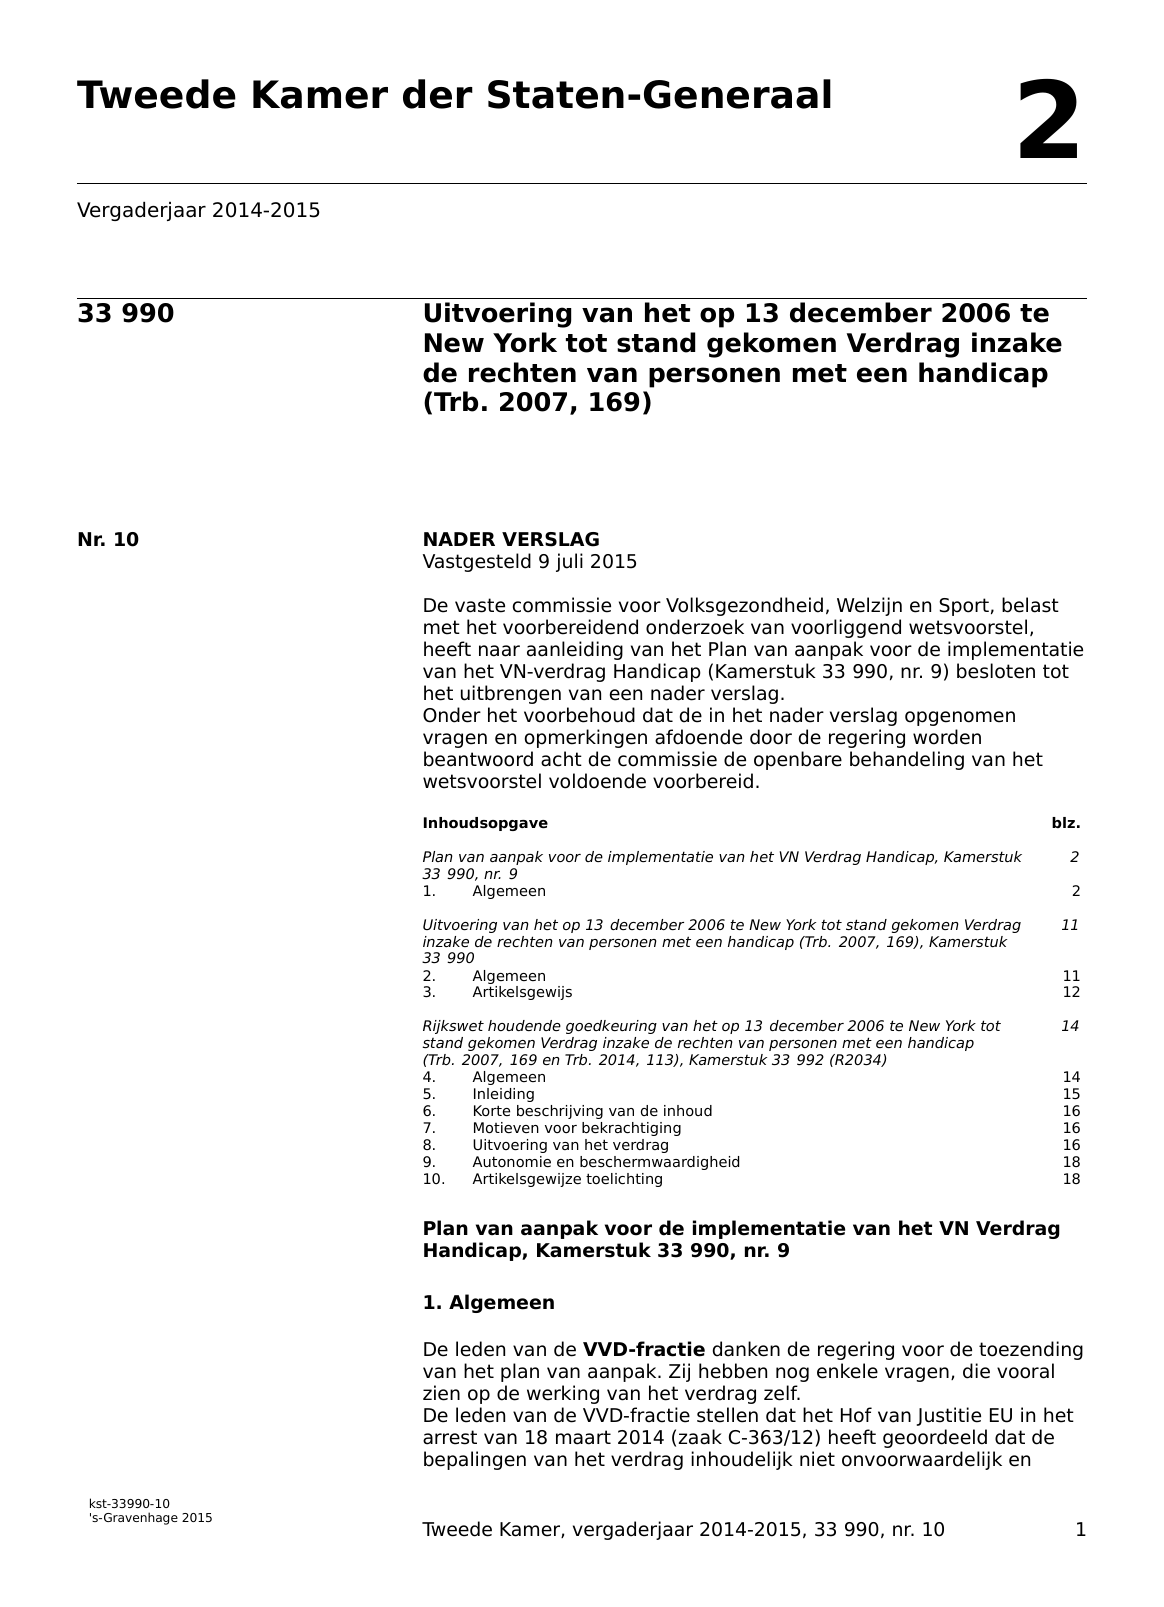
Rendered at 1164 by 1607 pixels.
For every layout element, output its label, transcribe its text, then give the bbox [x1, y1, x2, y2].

table_cell 6. [422, 1103, 467, 1120]
text Onder het voorbehoud dat de in het nader verslag opgenomen vragen en opmerkingen afdoende door de regering worden beantwoord acht de commissie de openbare behandeling van het wetsvoorstel voldoende voorbereid. [422, 705, 1087, 793]
table_cell 5. [422, 1086, 467, 1103]
table_cell 14 [1028, 1018, 1087, 1069]
table_cell [467, 1001, 1028, 1018]
table_cell 9. [422, 1154, 467, 1171]
table_cell Uitvoering van het op 13 december 2006 te New York tot stand gekomen Verdrag inzake de rechten van personen met een handicap (Trb. 2007, 169), Kamerstuk 33 990 [422, 916, 1028, 967]
table_cell [422, 1001, 467, 1018]
table_cell [422, 832, 467, 848]
table_cell Uitvoering van het verdrag [467, 1137, 1028, 1154]
subtitle Nr. 10 NADER VERSLAG [77, 529, 1087, 551]
table_cell Vergaderjaar 2014-2015 [77, 184, 1087, 298]
table_cell 2. [422, 968, 467, 984]
table_cell Korte beschrijving van de inhoud [467, 1103, 1028, 1120]
table_cell Rijkswet houdende goedkeuring van het op 13 december 2006 te New York tot stand gekomen Verdrag inzake de rechten van personen met een handicap (Trb. 2007, 169 en Trb. 2014, 113), Kamerstuk 33 992 (R2034) [422, 1018, 1028, 1069]
subtitle 1. Algemeen [422, 1292, 1087, 1314]
table_cell 18 [1028, 1171, 1087, 1188]
table_cell 7. [422, 1120, 467, 1137]
table_cell 2 [1028, 849, 1087, 882]
table_header Tweede Kamer der Staten-Generaal [77, 59, 886, 183]
text Vastgesteld 9 juli 2015 [422, 551, 1087, 573]
text De leden van de VVD-fractie stellen dat het Hof van Justitie EU in het arrest van 18 maart 2014 (zaak C-363/12) heeft geoordeeld dat de bepalingen van het verdrag inhoudelijk niet onvoorwaardelijk en [422, 1405, 1087, 1471]
table_cell Plan van aanpak voor de implementatie van het VN Verdrag Handicap, Kamerstuk 33 990, nr. 9 [422, 849, 1028, 882]
table_cell 3. [422, 984, 467, 1001]
table_header Inhoudsopgave [422, 815, 1028, 832]
table_cell 12 [1028, 984, 1087, 1001]
table_header 2 [886, 59, 1087, 183]
subtitle Plan van aanpak voor de implementatie van het VN Verdrag Handicap, Kamerstuk 33 990, nr. 9 [422, 1218, 1087, 1262]
table_header blz. [1028, 815, 1087, 832]
table_cell Motieven voor bekrachtiging [467, 1120, 1028, 1137]
table_cell Algemeen [467, 883, 1028, 899]
table_cell [422, 900, 467, 916]
text 's-Gravenhage 2015 [88, 1511, 323, 1525]
table_cell 18 [1028, 1154, 1087, 1171]
table_cell Inleiding [467, 1086, 1028, 1103]
table_cell [1028, 900, 1087, 916]
table_cell [1028, 1001, 1087, 1018]
table_cell Artikelsgewijze toelichting [467, 1171, 1028, 1188]
table_cell 16 [1028, 1137, 1087, 1154]
table_cell 15 [1028, 1086, 1087, 1103]
table_cell Algemeen [467, 968, 1028, 984]
table_cell 8. [422, 1137, 467, 1154]
table_cell 11 [1028, 916, 1087, 967]
table_cell 16 [1028, 1103, 1087, 1120]
table_cell 11 [1028, 968, 1087, 984]
table_cell [467, 900, 1028, 916]
text De leden van de VVD-fractie danken de regering voor de toezending van het plan van aanpak. Zij hebben nog enkele vragen, die vooral zien op de werking van het verdrag zelf. [422, 1339, 1087, 1405]
table_cell Algemeen [467, 1069, 1028, 1086]
table_cell 14 [1028, 1069, 1087, 1086]
table_cell 16 [1028, 1120, 1087, 1137]
table_cell [1028, 832, 1087, 848]
table_cell Artikelsgewijs [467, 984, 1028, 1001]
subtitle 33 990 Uitvoering van het op 13 december 2006 te New York tot stand gekomen Verdrag inzake de rechten van personen met een handicap (Trb. 2007, 169) [77, 299, 1087, 418]
table_cell 4. [422, 1069, 467, 1086]
table_cell 10. [422, 1171, 467, 1188]
text kst-33990-10 [88, 1497, 323, 1511]
table_cell Autonomie en beschermwaardigheid [467, 1154, 1028, 1171]
table_cell [467, 832, 1028, 848]
table_cell 1. [422, 883, 467, 899]
table_cell 2 [1028, 883, 1087, 899]
text De vaste commissie voor Volksgezondheid, Welzijn en Sport, belast met het voorbereidend onderzoek van voorliggend wetsvoorstel, heeft naar aanleiding van het Plan van aanpak voor de implementatie van het VN-verdrag Handicap (Kamerstuk 33 990, nr. 9) besloten tot het uitbrengen van een nader verslag. [422, 595, 1087, 705]
